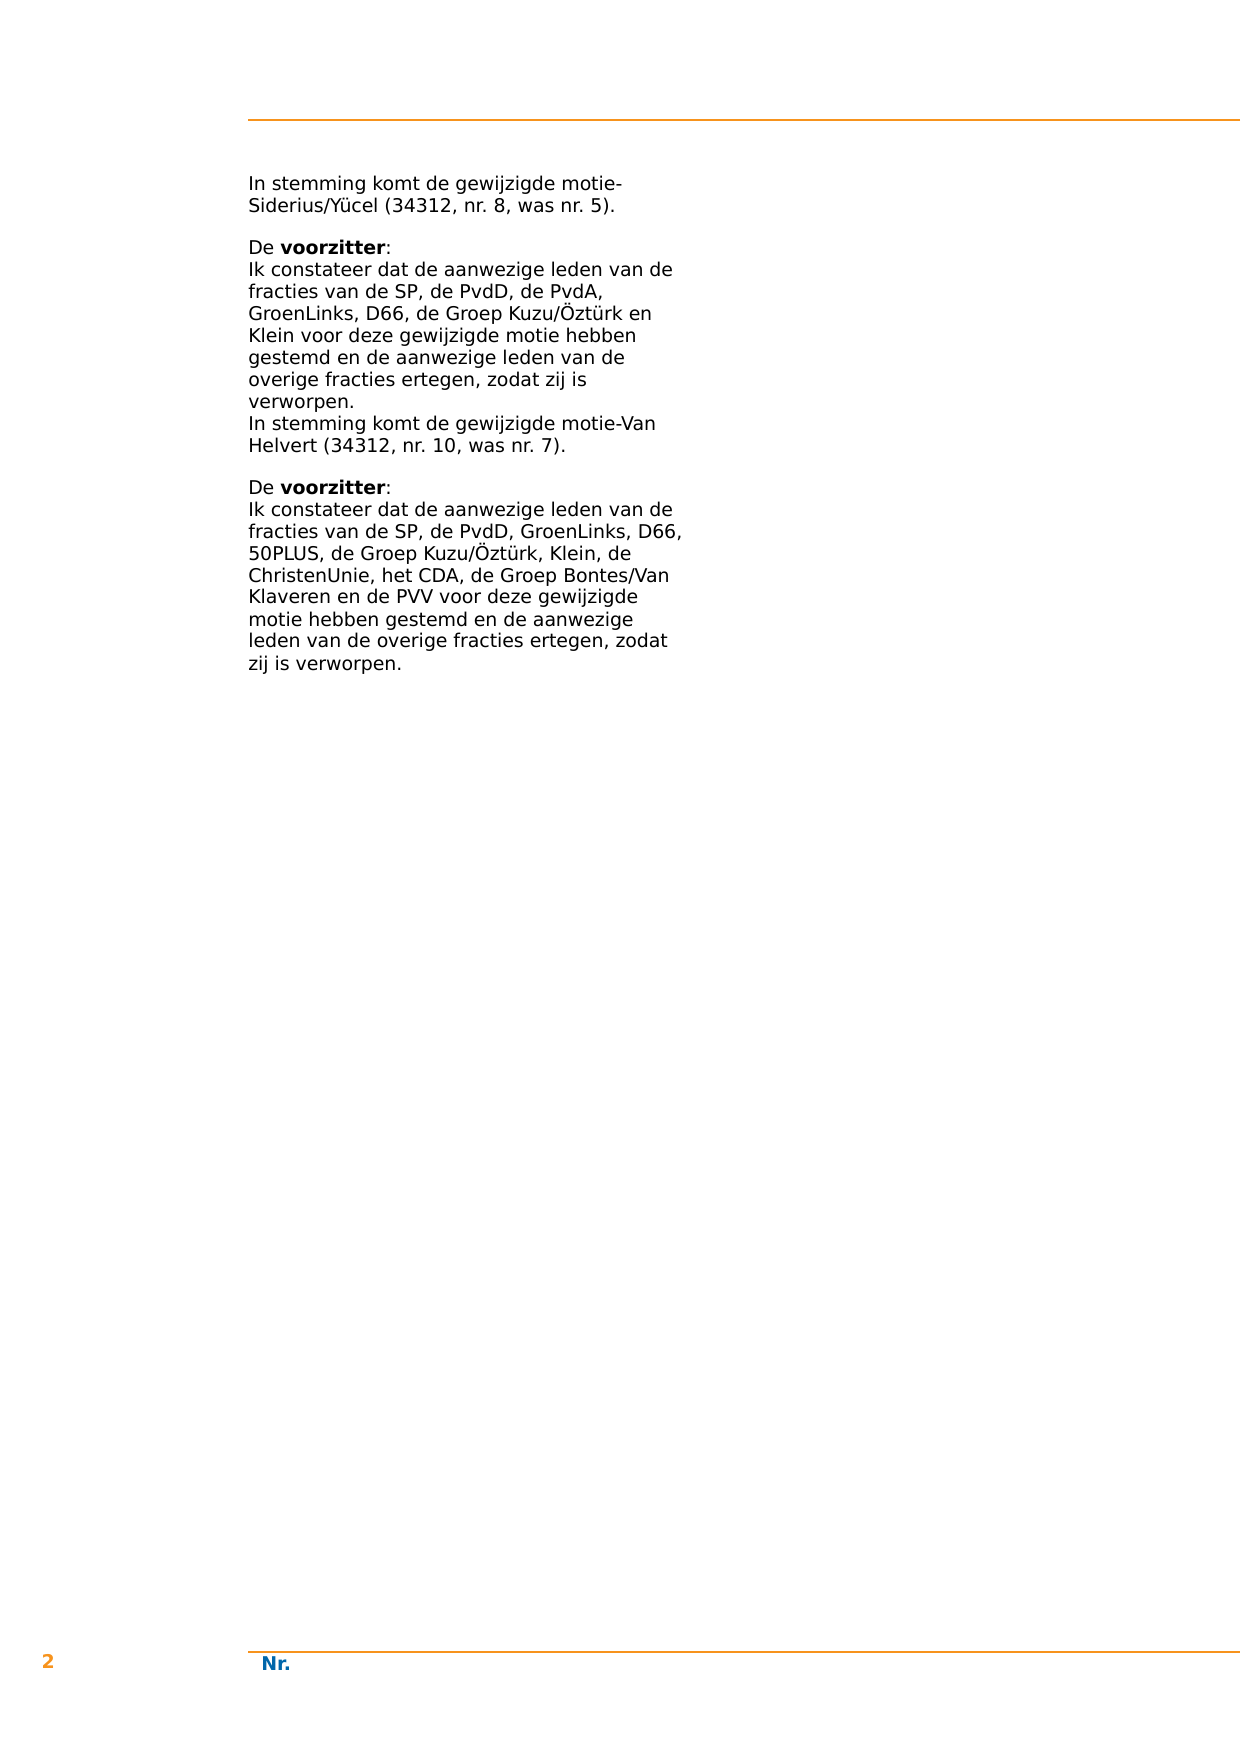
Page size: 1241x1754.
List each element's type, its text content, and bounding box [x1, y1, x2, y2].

text In stemming komt de gewijzigde motie-Van Helvert (34312, nr. 10, was nr. 7). [248, 413, 691, 457]
text De voorzitter: [248, 237, 691, 259]
text Ik constateer dat de aanwezige leden van de fracties van de SP, de PvdD, GroenLinks, D66, 50PLUS, de Groep Kuzu/Öztürk, Klein, de ChristenUnie, het CDA, de Groep Bontes/Van Klaveren en de PVV voor deze gewijzigde motie hebben gestemd en de aanwezige leden van de overige fracties ertegen, zodat zij is verworpen. [248, 498, 691, 674]
text De voorzitter: [248, 477, 691, 498]
text In stemming komt de gewijzigde motie-Siderius/Yücel (34312, nr. 8, was nr. 5). [248, 173, 691, 217]
text Ik constateer dat de aanwezige leden van de fracties van de SP, de PvdD, de PvdA, GroenLinks, D66, de Groep Kuzu/Öztürk en Klein voor deze gewijzigde motie hebben gestemd en de aanwezige leden van de overige fracties ertegen, zodat zij is verworpen. [248, 259, 691, 413]
